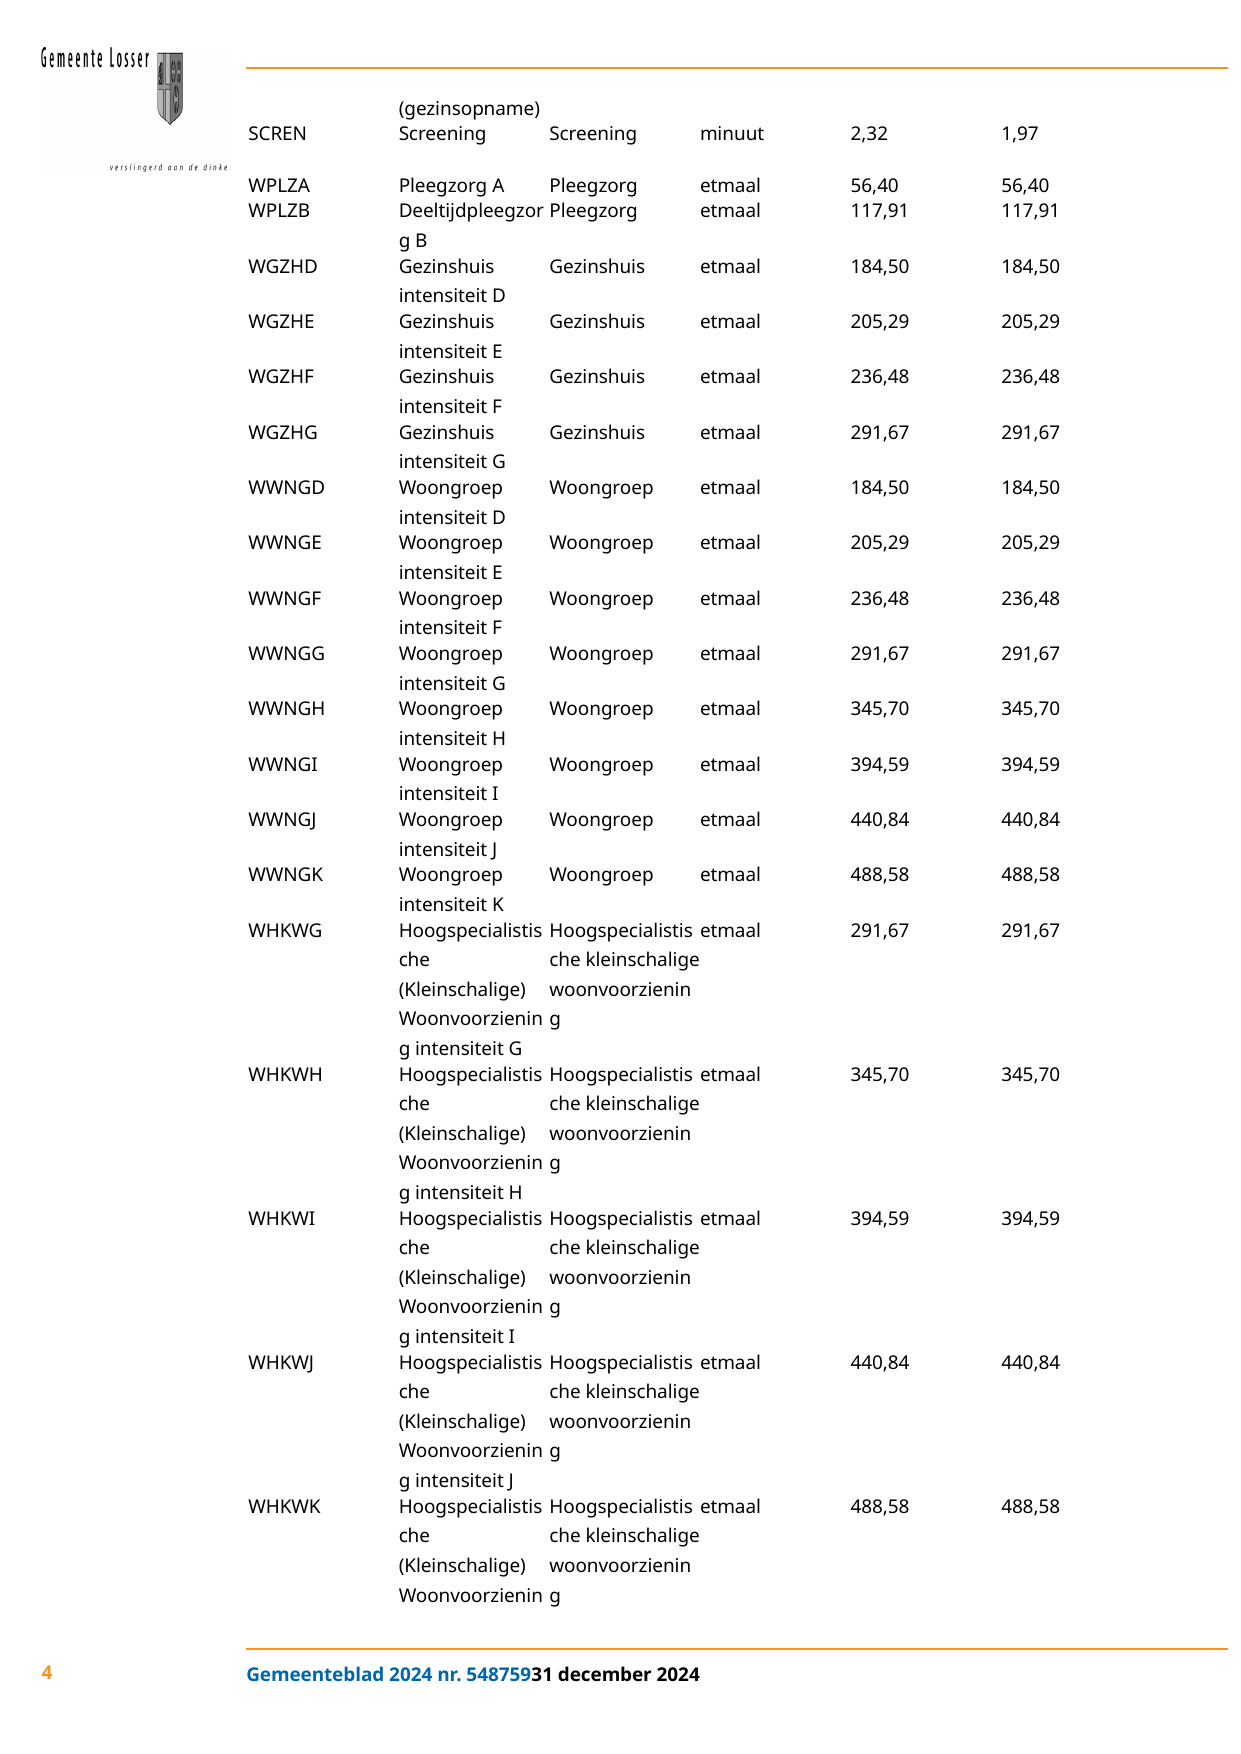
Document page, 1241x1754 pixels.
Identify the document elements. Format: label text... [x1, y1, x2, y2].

table_cell 488,58 [850, 1493, 1001, 1607]
table_cell 291,67 [1001, 419, 1152, 474]
table_cell 2,32 [850, 121, 1001, 146]
table_cell [248, 95, 398, 121]
table_cell 56,40 [850, 172, 1001, 198]
table_cell WWNGJ [248, 806, 398, 861]
table_cell etmaal [700, 861, 850, 917]
table_cell Woongroep [549, 696, 700, 751]
table_cell Gezinshuis intensiteit G [399, 419, 549, 474]
table_cell [549, 95, 700, 121]
table_cell 440,84 [850, 1349, 1001, 1493]
table_cell WWNGD [248, 474, 398, 529]
table_cell 291,67 [850, 917, 1001, 1061]
table_cell WHKWJ [248, 1349, 398, 1493]
table_cell Pleegzorg A [399, 172, 549, 198]
table_cell etmaal [700, 172, 850, 198]
table_cell WHKWH [248, 1061, 398, 1205]
table_cell Woongroep intensiteit I [399, 751, 549, 806]
table_cell WGZHE [248, 308, 398, 364]
table_cell Woongroep intensiteit F [399, 585, 549, 640]
table_cell 291,67 [850, 640, 1001, 696]
table_cell Woongroep [549, 585, 700, 640]
table_cell etmaal [700, 751, 850, 806]
table_cell Hoogspecialistische kleinschalige woonvoorziening [549, 1205, 700, 1349]
table_cell Gezinshuis intensiteit E [399, 308, 549, 364]
table_cell Hoogspecialistische kleinschalige woonvoorziening [549, 1349, 700, 1493]
table_cell [1001, 95, 1152, 121]
table_cell Woongroep [549, 751, 700, 806]
table_cell 56,40 [1001, 172, 1152, 198]
table_cell Hoogspecialistische (Kleinschalige) Woonvoorziening intensiteit G [399, 917, 549, 1061]
table_cell 236,48 [1001, 364, 1152, 419]
table_cell Screening [399, 121, 549, 146]
table_cell 488,58 [1001, 861, 1152, 917]
table_cell WGZHG [248, 419, 398, 474]
table_cell Gezinshuis intensiteit F [399, 364, 549, 419]
table_cell 345,70 [850, 696, 1001, 751]
table_cell 184,50 [850, 253, 1001, 308]
table_cell WWNGF [248, 585, 398, 640]
table_cell Gezinshuis [549, 253, 700, 308]
table_cell 236,48 [1001, 585, 1152, 640]
table_cell SCREN [248, 121, 398, 146]
table_cell Pleegzorg [549, 198, 700, 253]
table_cell 117,91 [1001, 198, 1152, 253]
table_cell etmaal [700, 253, 850, 308]
table_cell 291,67 [850, 419, 1001, 474]
table_cell WGZHD [248, 253, 398, 308]
table_cell Hoogspecialistische (Kleinschalige) Woonvoorzienin [399, 1493, 549, 1607]
table_cell etmaal [700, 1205, 850, 1349]
table_cell etmaal [700, 640, 850, 696]
table_cell 345,70 [1001, 1061, 1152, 1205]
table_cell [549, 146, 700, 172]
table_cell 394,59 [1001, 1205, 1152, 1349]
table_cell 440,84 [1001, 806, 1152, 861]
table_cell 236,48 [850, 585, 1001, 640]
table_cell 236,48 [850, 364, 1001, 419]
table_cell 205,29 [1001, 530, 1152, 585]
table_cell Hoogspecialistische (Kleinschalige) Woonvoorziening intensiteit J [399, 1349, 549, 1493]
table_cell WWNGG [248, 640, 398, 696]
table_cell [1001, 146, 1152, 172]
table_cell [399, 146, 549, 172]
table_cell Hoogspecialistische kleinschalige woonvoorziening [549, 1061, 700, 1205]
table_cell [850, 95, 1001, 121]
table_cell WPLZA [248, 172, 398, 198]
table_cell WGZHF [248, 364, 398, 419]
table_cell 488,58 [850, 861, 1001, 917]
table_cell WHKWG [248, 917, 398, 1061]
table_cell 440,84 [1001, 1349, 1152, 1493]
table_cell etmaal [700, 419, 850, 474]
table_cell [700, 146, 850, 172]
table_cell Hoogspecialistische (Kleinschalige) Woonvoorziening intensiteit H [399, 1061, 549, 1205]
table_cell Woongroep [549, 530, 700, 585]
table_cell Gezinshuis [549, 419, 700, 474]
table_cell etmaal [700, 1493, 850, 1607]
table_cell Hoogspecialistische kleinschalige woonvoorziening [549, 1493, 700, 1607]
table_cell 488,58 [1001, 1493, 1152, 1607]
table_cell 1,97 [1001, 121, 1152, 146]
table_cell 205,29 [850, 530, 1001, 585]
table_cell Woongroep intensiteit H [399, 696, 549, 751]
table_cell 184,50 [850, 474, 1001, 529]
table_cell Woongroep intensiteit D [399, 474, 549, 529]
table_cell Woongroep [549, 806, 700, 861]
table_cell (gezinsopname) [399, 95, 549, 121]
table_cell 184,50 [1001, 474, 1152, 529]
table_cell Gezinshuis [549, 364, 700, 419]
table_cell 345,70 [1001, 696, 1152, 751]
table_cell Hoogspecialistische (Kleinschalige) Woonvoorziening intensiteit I [399, 1205, 549, 1349]
table_cell Gezinshuis intensiteit D [399, 253, 549, 308]
table_cell Woongroep [549, 640, 700, 696]
table_cell [700, 95, 850, 121]
table_cell Woongroep intensiteit E [399, 530, 549, 585]
table_cell Woongroep intensiteit K [399, 861, 549, 917]
table_cell 394,59 [850, 1205, 1001, 1349]
table_cell minuut [700, 121, 850, 146]
table_cell 205,29 [850, 308, 1001, 364]
table_cell [248, 146, 398, 172]
table_cell Woongroep [549, 474, 700, 529]
table_cell Woongroep intensiteit G [399, 640, 549, 696]
table_cell Screening [549, 121, 700, 146]
table_cell etmaal [700, 1349, 850, 1493]
table_cell WWNGE [248, 530, 398, 585]
table_cell Pleegzorg [549, 172, 700, 198]
table_cell Deeltijdpleegzorg B [399, 198, 549, 253]
table_cell 394,59 [850, 751, 1001, 806]
table_cell etmaal [700, 917, 850, 1061]
table_cell 394,59 [1001, 751, 1152, 806]
table_cell WPLZB [248, 198, 398, 253]
table_cell Hoogspecialistische kleinschalige woonvoorziening [549, 917, 700, 1061]
table_cell etmaal [700, 364, 850, 419]
table_cell etmaal [700, 806, 850, 861]
table_cell etmaal [700, 696, 850, 751]
table_cell 291,67 [1001, 917, 1152, 1061]
table_cell 205,29 [1001, 308, 1152, 364]
table_cell [850, 146, 1001, 172]
table_cell WWNGH [248, 696, 398, 751]
picture [41, 47, 231, 172]
table_cell WWNGK [248, 861, 398, 917]
table_cell etmaal [700, 530, 850, 585]
table_cell etmaal [700, 1061, 850, 1205]
table_cell WWNGI [248, 751, 398, 806]
table_cell 117,91 [850, 198, 1001, 253]
table_cell etmaal [700, 198, 850, 253]
table_cell etmaal [700, 474, 850, 529]
table_cell Woongroep intensiteit J [399, 806, 549, 861]
table_cell 440,84 [850, 806, 1001, 861]
table_cell 184,50 [1001, 253, 1152, 308]
table_cell WHKWI [248, 1205, 398, 1349]
table_cell 345,70 [850, 1061, 1001, 1205]
table_cell WHKWK [248, 1493, 398, 1607]
table_cell Gezinshuis [549, 308, 700, 364]
table_cell etmaal [700, 308, 850, 364]
table_cell etmaal [700, 585, 850, 640]
table_cell Woongroep [549, 861, 700, 917]
table_cell 291,67 [1001, 640, 1152, 696]
